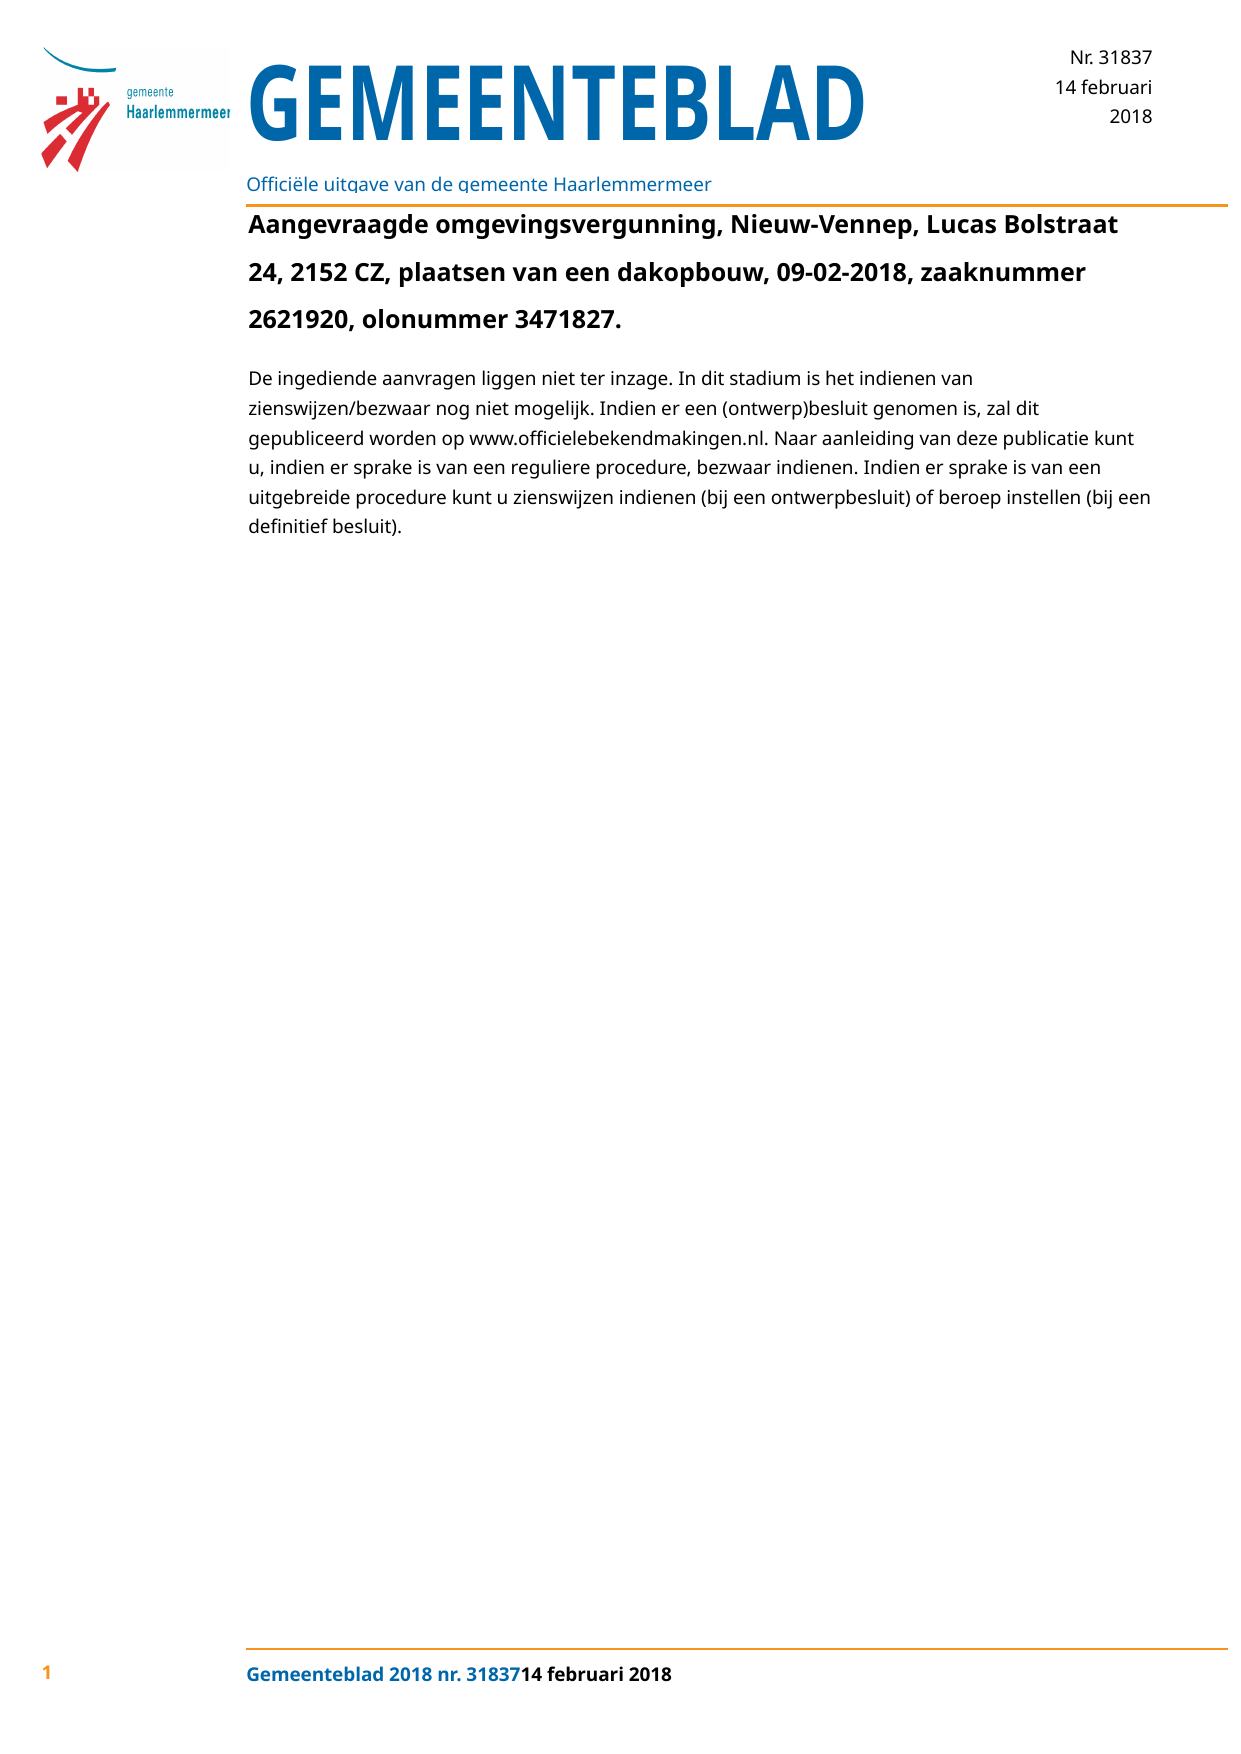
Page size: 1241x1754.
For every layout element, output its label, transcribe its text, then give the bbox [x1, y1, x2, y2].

picture [41, 47, 231, 172]
text De ingediende aanvragen liggen niet ter inzage. In dit stadium is het indienen van zienswijzen/bezwaar nog niet mogelijk. Indien er een (ontwerp)besluit genomen is, zal dit gepubliceerd worden op www.officielebekendmakingen.nl. Naar aanleiding van deze publicatie kunt u, indien er sprake is van een reguliere procedure, bezwaar indienen. Indien er sprake is van een uitgebreide procedure kunt u zienswijzen indienen (bij een ontwerpbesluit) of beroep instellen (bij een definitief besluit). [248, 366, 1152, 539]
text Aangevraagde omgevingsvergunning, Nieuw-Vennep, Lucas Bolstraat 24, 2152 CZ, plaatsen van een dakopbouw, 09-02-2018, zaaknummer 2621920, olonummer 3471827. [248, 207, 1152, 336]
